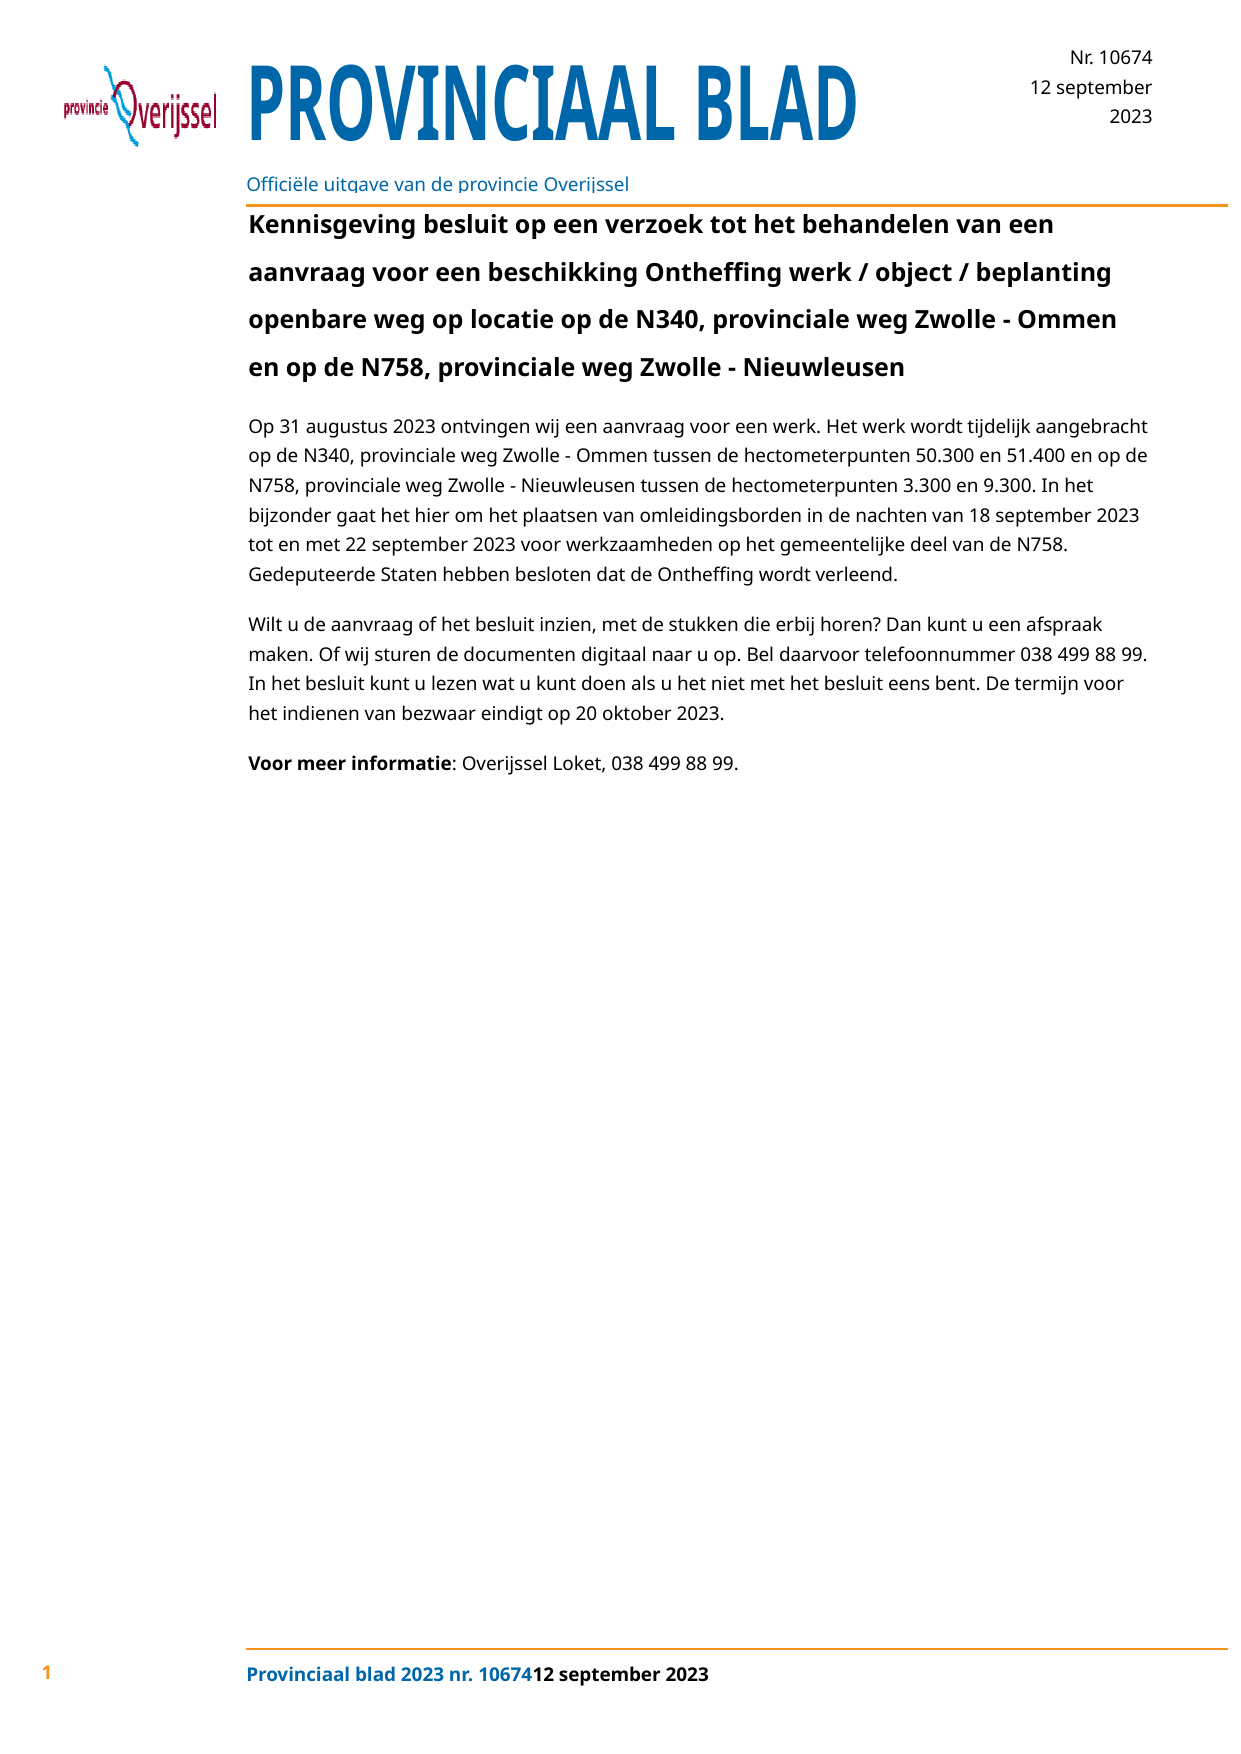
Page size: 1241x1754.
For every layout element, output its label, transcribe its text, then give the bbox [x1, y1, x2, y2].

text Op 31 augustus 2023 ontvingen wij een aanvraag voor een werk. Het werk wordt tijdelijk aangebracht op de N340, provinciale weg Zwolle - Ommen tussen de hectometerpunten 50.300 en 51.400 en op de N758, provinciale weg Zwolle - Nieuwleusen tussen de hectometerpunten 3.300 en 9.300. In het bijzonder gaat het hier om het plaatsen van omleidingsborden in de nachten van 18 september 2023 tot en met 22 september 2023 voor werkzaamheden op het gemeentelijke deel van de N758. Gedeputeerde Staten hebben besloten dat de Ontheffing wordt verleend. [248, 413, 1152, 587]
text Wilt u de aanvraag of het besluit inzien, met de stukken die erbij horen? Dan kunt u een afspraak maken. Of wij sturen de documenten digitaal naar u op. Bel daarvoor telefoonnummer 038 499 88 99. In het besluit kunt u lezen wat u kunt doen als u het niet met het besluit eens bent. De termijn voor het indienen van bezwaar eindigt op 20 oktober 2023. [248, 611, 1152, 726]
picture [41, 47, 231, 172]
text Kennisgeving besluit op een verzoek tot het behandelen van een aanvraag voor een beschikking Ontheffing werk / object / beplanting openbare weg op locatie op de N340, provinciale weg Zwolle - Ommen en op de N758, provinciale weg Zwolle - Nieuwleusen [248, 207, 1152, 384]
text Voor meer informatie: Overijssel Loket, 038 499 88 99. [248, 751, 1152, 776]
